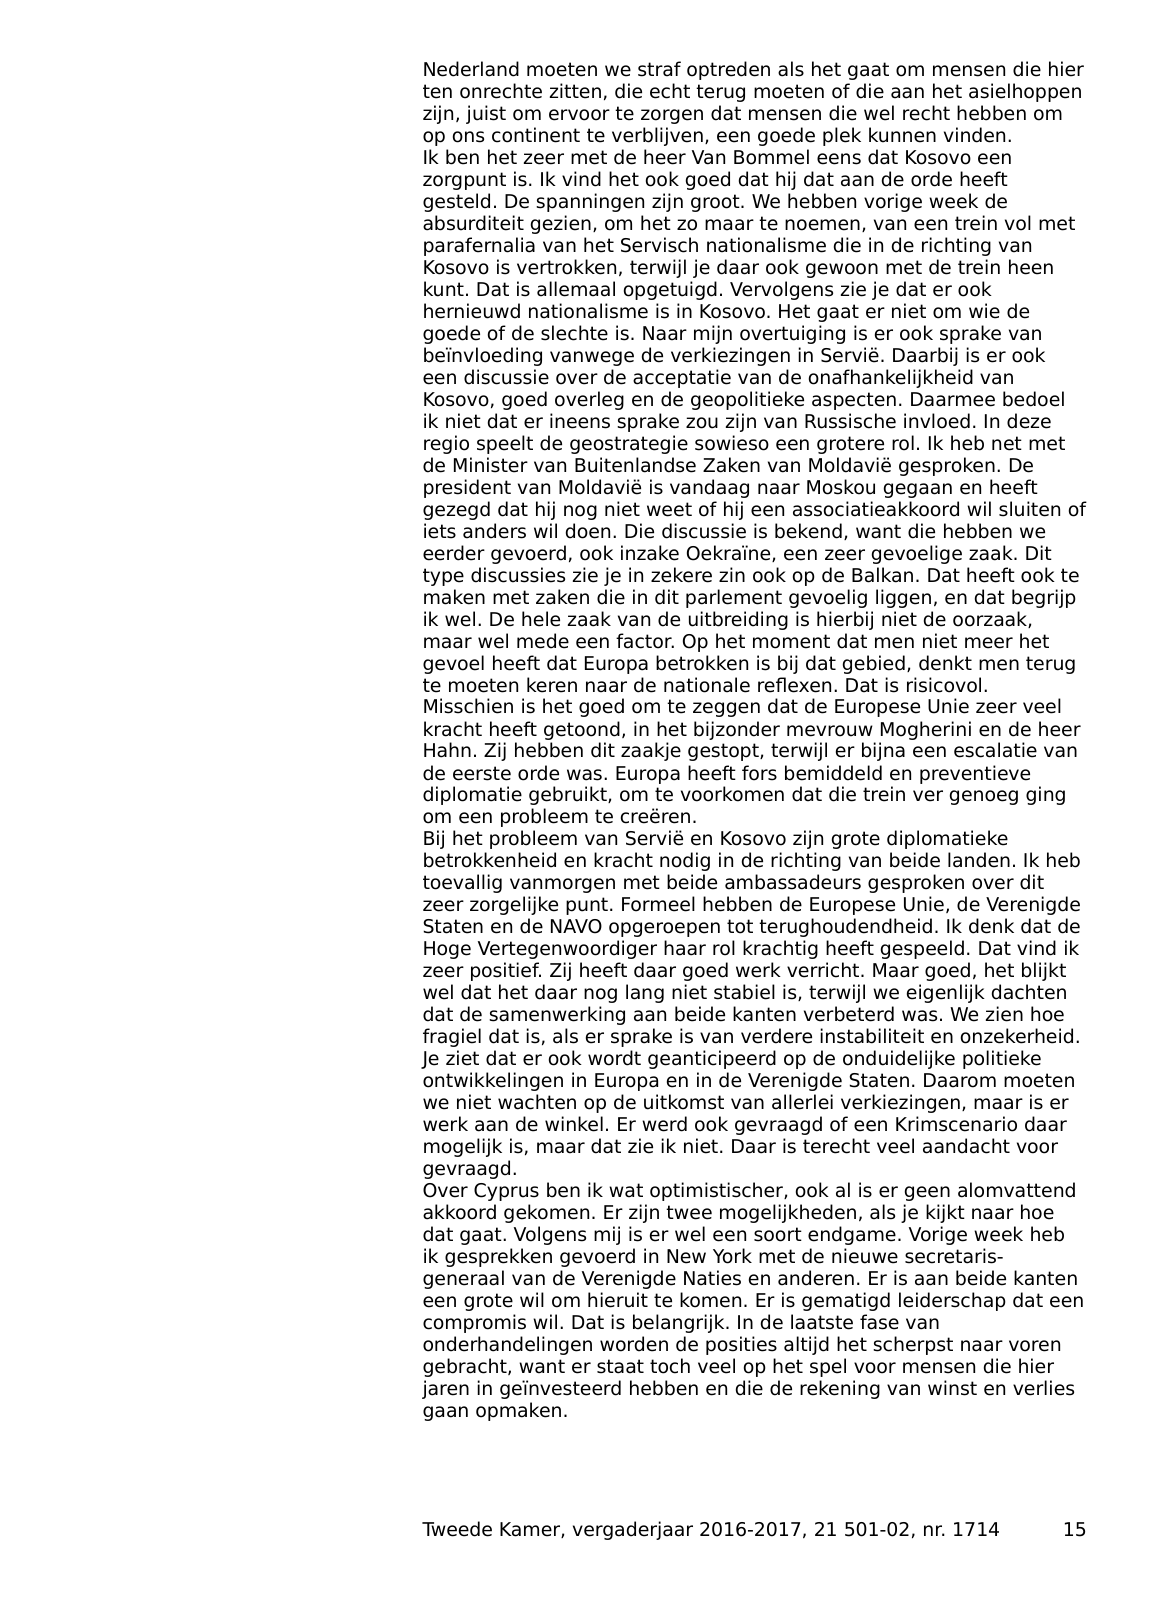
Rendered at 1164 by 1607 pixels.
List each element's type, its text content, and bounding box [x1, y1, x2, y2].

text Bij het probleem van Servië en Kosovo zijn grote diplomatieke betrokkenheid en kracht nodig in de richting van beide landen. Ik heb toevallig vanmorgen met beide ambassadeurs gesproken over dit zeer zorgelijke punt. Formeel hebben de Europese Unie, de Verenigde Staten en de NAVO opgeroepen tot terughoudendheid. Ik denk dat de Hoge Vertegenwoordiger haar rol krachtig heeft gespeeld. Dat vind ik zeer positief. Zij heeft daar goed werk verricht. Maar goed, het blijkt wel dat het daar nog lang niet stabiel is, terwijl we eigenlijk dachten dat de samenwerking aan beide kanten verbeterd was. We zien hoe fragiel dat is, als er sprake is van verdere instabiliteit en onzekerheid. Je ziet dat er ook wordt geanticipeerd op de onduidelijke politieke ontwikkelingen in Europa en in de Verenigde Staten. Daarom moeten we niet wachten op de uitkomst van allerlei verkiezingen, maar is er werk aan de winkel. Er werd ook gevraagd of een Krimscenario daar mogelijk is, maar dat zie ik niet. Daar is terecht veel aandacht voor gevraagd. [422, 828, 1087, 1180]
text Ik ben het zeer met de heer Van Bommel eens dat Kosovo een zorgpunt is. Ik vind het ook goed dat hij dat aan de orde heeft gesteld. De spanningen zijn groot. We hebben vorige week de absurditeit gezien, om het zo maar te noemen, van een trein vol met parafernalia van het Servisch nationalisme die in de richting van Kosovo is vertrokken, terwijl je daar ook gewoon met de trein heen kunt. Dat is allemaal opgetuigd. Vervolgens zie je dat er ook hernieuwd nationalisme is in Kosovo. Het gaat er niet om wie de goede of de slechte is. Naar mijn overtuiging is er ook sprake van beïnvloeding vanwege de verkiezingen in Servië. Daarbij is er ook een discussie over de acceptatie van de onafhankelijkheid van Kosovo, goed overleg en de geopolitieke aspecten. Daarmee bedoel ik niet dat er ineens sprake zou zijn van Russische invloed. In deze regio speelt de geostrategie sowieso een grotere rol. Ik heb net met de Minister van Buitenlandse Zaken van Moldavië gesproken. De president van Moldavië is vandaag naar Moskou gegaan en heeft gezegd dat hij nog niet weet of hij een associatieakkoord wil sluiten of iets anders wil doen. Die discussie is bekend, want die hebben we eerder gevoerd, ook inzake Oekraïne, een zeer gevoelige zaak. Dit type discussies zie je in zekere zin ook op de Balkan. Dat heeft ook te maken met zaken die in dit parlement gevoelig liggen, en dat begrijp ik wel. De hele zaak van de uitbreiding is hierbij niet de oorzaak, maar wel mede een factor. Op het moment dat men niet meer het gevoel heeft dat Europa betrokken is bij dat gebied, denkt men terug te moeten keren naar de nationale reflexen. Dat is risicovol. Misschien is het goed om te zeggen dat de Europese Unie zeer veel kracht heeft getoond, in het bijzonder mevrouw Mogherini en de heer Hahn. Zij hebben dit zaakje gestopt, terwijl er bijna een escalatie van de eerste orde was. Europa heeft fors bemiddeld en preventieve diplomatie gebruikt, om te voorkomen dat die trein ver genoeg ging om een probleem te creëren. [422, 147, 1087, 828]
text Over Cyprus ben ik wat optimistischer, ook al is er geen alomvattend akkoord gekomen. Er zijn twee mogelijkheden, als je kijkt naar hoe dat gaat. Volgens mij is er wel een soort endgame. Vorige week heb ik gesprekken gevoerd in New York met de nieuwe secretaris-generaal van de Verenigde Naties en anderen. Er is aan beide kanten een grote wil om hieruit te komen. Er is gematigd leiderschap dat een compromis wil. Dat is belangrijk. In de laatste fase van onderhandelingen worden de posities altijd het scherpst naar voren gebracht, want er staat toch veel op het spel voor mensen die hier jaren in geïnvesteerd hebben en die de rekening van winst en verlies gaan opmaken. [422, 1180, 1087, 1422]
text Nederland moeten we straf optreden als het gaat om mensen die hier ten onrechte zitten, die echt terug moeten of die aan het asielhoppen zijn, juist om ervoor te zorgen dat mensen die wel recht hebben om op ons continent te verblijven, een goede plek kunnen vinden. [422, 59, 1087, 147]
